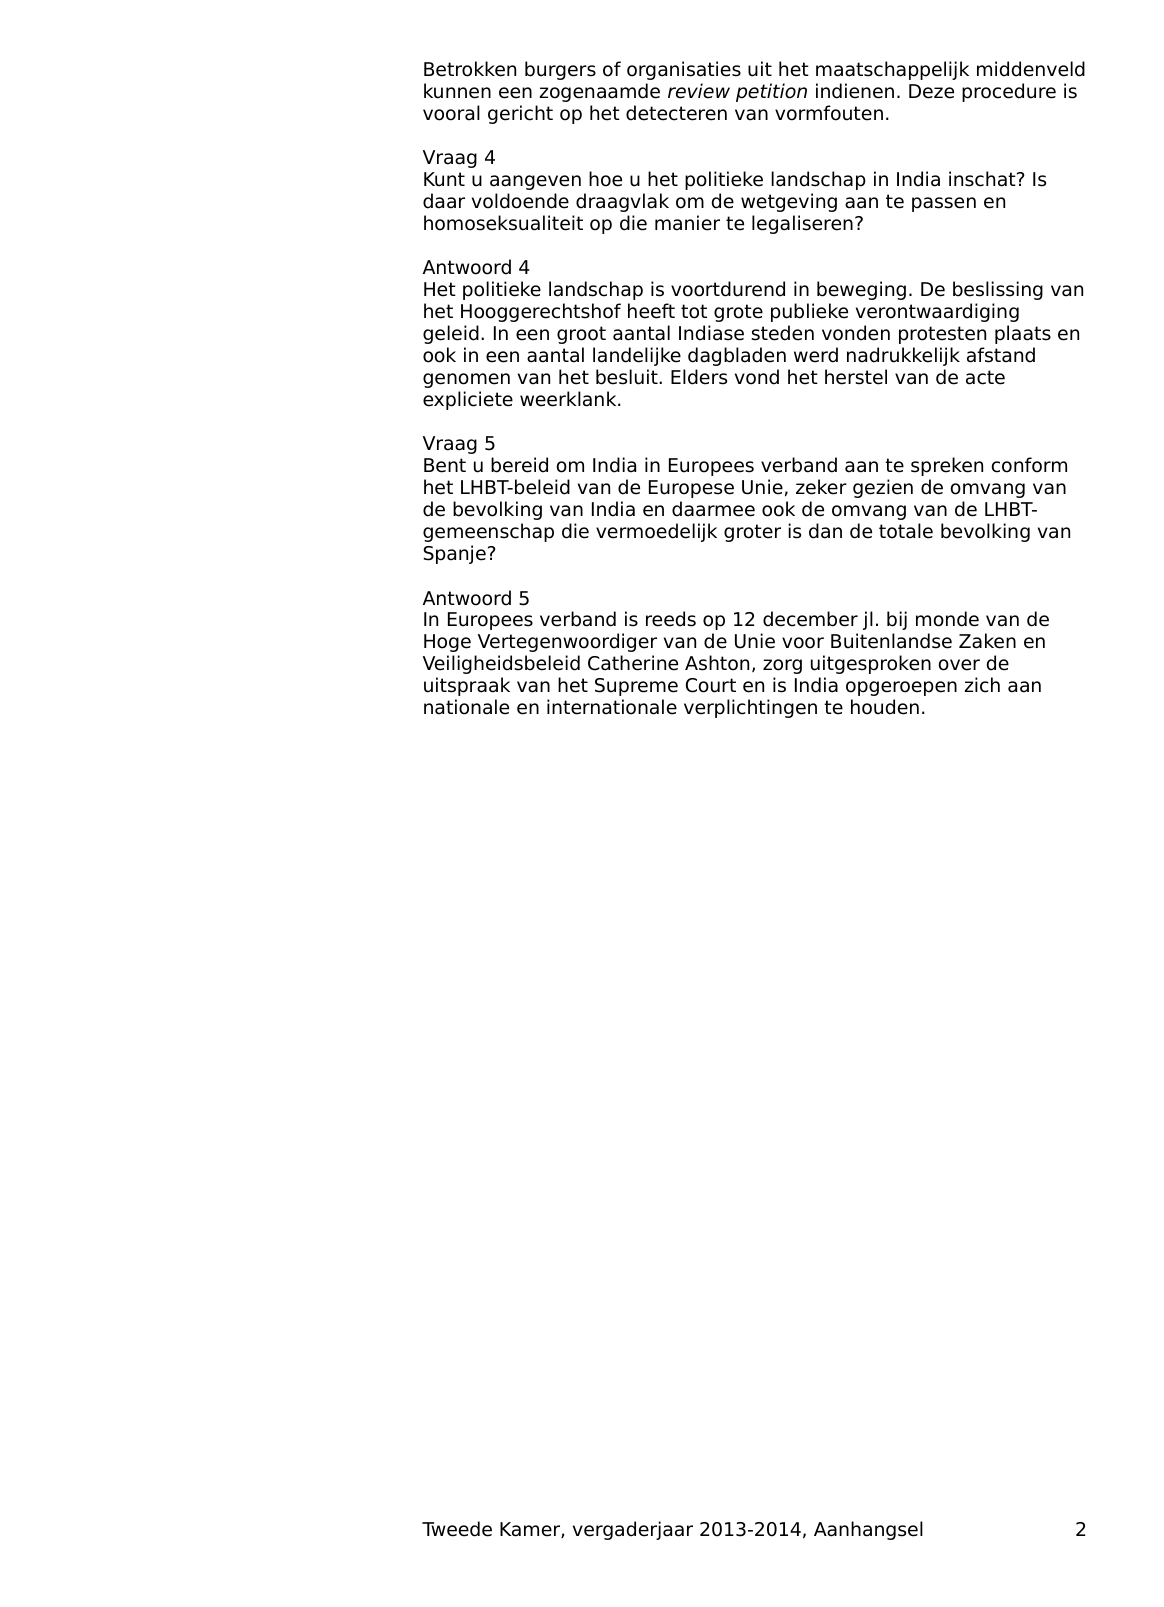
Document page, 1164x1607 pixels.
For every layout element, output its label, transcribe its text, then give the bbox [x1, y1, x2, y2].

text Vraag 4 [422, 147, 1087, 169]
text Het politieke landschap is voortdurend in beweging. De beslissing van het Hooggerechtshof heeft tot grote publieke verontwaardiging geleid. In een groot aantal Indiase steden vonden protesten plaats en ook in een aantal landelijke dagbladen werd nadrukkelijk afstand genomen van het besluit. Elders vond het herstel van de acte expliciete weerklank. [422, 279, 1087, 411]
text Antwoord 5 [422, 587, 1087, 609]
text Kunt u aangeven hoe u het politieke landschap in India inschat? Is daar voldoende draagvlak om de wetgeving aan te passen en homoseksualiteit op die manier te legaliseren? [422, 169, 1087, 235]
text Bent u bereid om India in Europees verband aan te spreken conform het LHBT-beleid van de Europese Unie, zeker gezien de omvang van de bevolking van India en daarmee ook de omvang van de LHBT-gemeenschap die vermoedelijk groter is dan de totale bevolking van Spanje? [422, 455, 1087, 565]
text Vraag 5 [422, 433, 1087, 455]
text In Europees verband is reeds op 12 december jl. bij monde van de Hoge Vertegenwoordiger van de Unie voor Buitenlandse Zaken en Veiligheidsbeleid Catherine Ashton, zorg uitgesproken over de uitspraak van het Supreme Court en is India opgeroepen zich aan nationale en internationale verplichtingen te houden. [422, 609, 1087, 719]
text Antwoord 4 [422, 257, 1087, 279]
text Betrokken burgers of organisaties uit het maatschappelijk middenveld kunnen een zogenaamde review petition indienen. Deze procedure is vooral gericht op het detecteren van vormfouten. [422, 59, 1087, 125]
